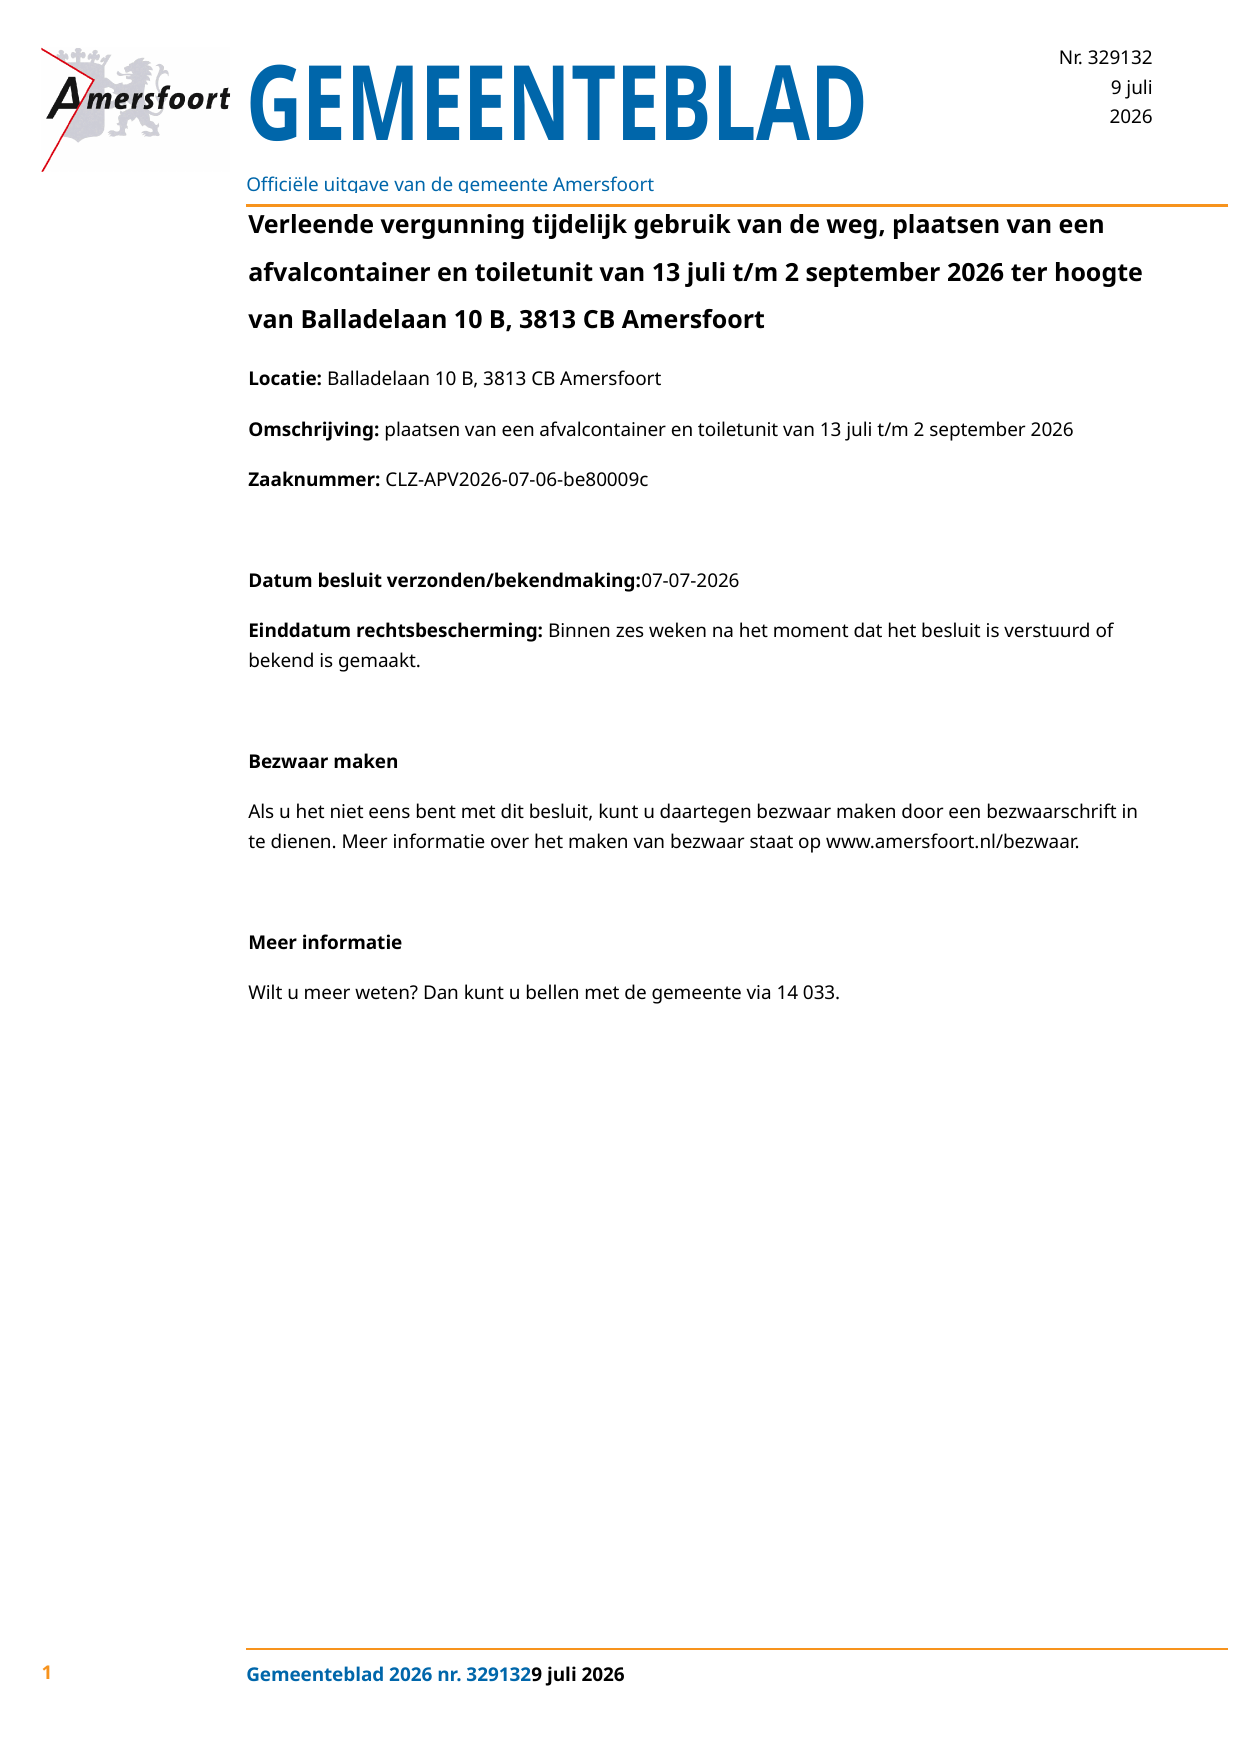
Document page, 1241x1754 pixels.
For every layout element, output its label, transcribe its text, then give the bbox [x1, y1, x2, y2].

picture [41, 47, 231, 172]
text Wilt u meer weten? Dan kunt u bellen met de gemeente via 14 033. [248, 979, 1152, 1005]
text Als u het niet eens bent met dit besluit, kunt u daartegen bezwaar maken door een bezwaarschrift in te dienen. Meer informatie over het maken van bezwaar staat op www.amersfoort.nl/bezwaar. [248, 798, 1152, 854]
text Locatie: Balladelaan 10 B, 3813 CB Amersfoort [248, 366, 1152, 391]
text Omschrijving: plaatsen van een afvalcontainer en toiletunit van 13 juli t/m 2 september 2026 [248, 416, 1152, 442]
text Meer informatie [248, 929, 1152, 954]
text Verleende vergunning tijdelijk gebruik van de weg, plaatsen van een afvalcontainer en toiletunit van 13 juli t/m 2 september 2026 ter hoogte van Balladelaan 10 B, 3813 CB Amersfoort [248, 207, 1152, 336]
text Datum besluit verzonden/bekendmaking:07-07-2026 [248, 567, 1152, 593]
text Einddatum rechtsbescherming: Binnen zes weken na het moment dat het besluit is verstuurd of bekend is gemaakt. [248, 618, 1152, 673]
text Zaaknummer: CLZ-APV2026-07-06-be80009c [248, 466, 1152, 492]
text Bezwaar maken [248, 748, 1152, 774]
